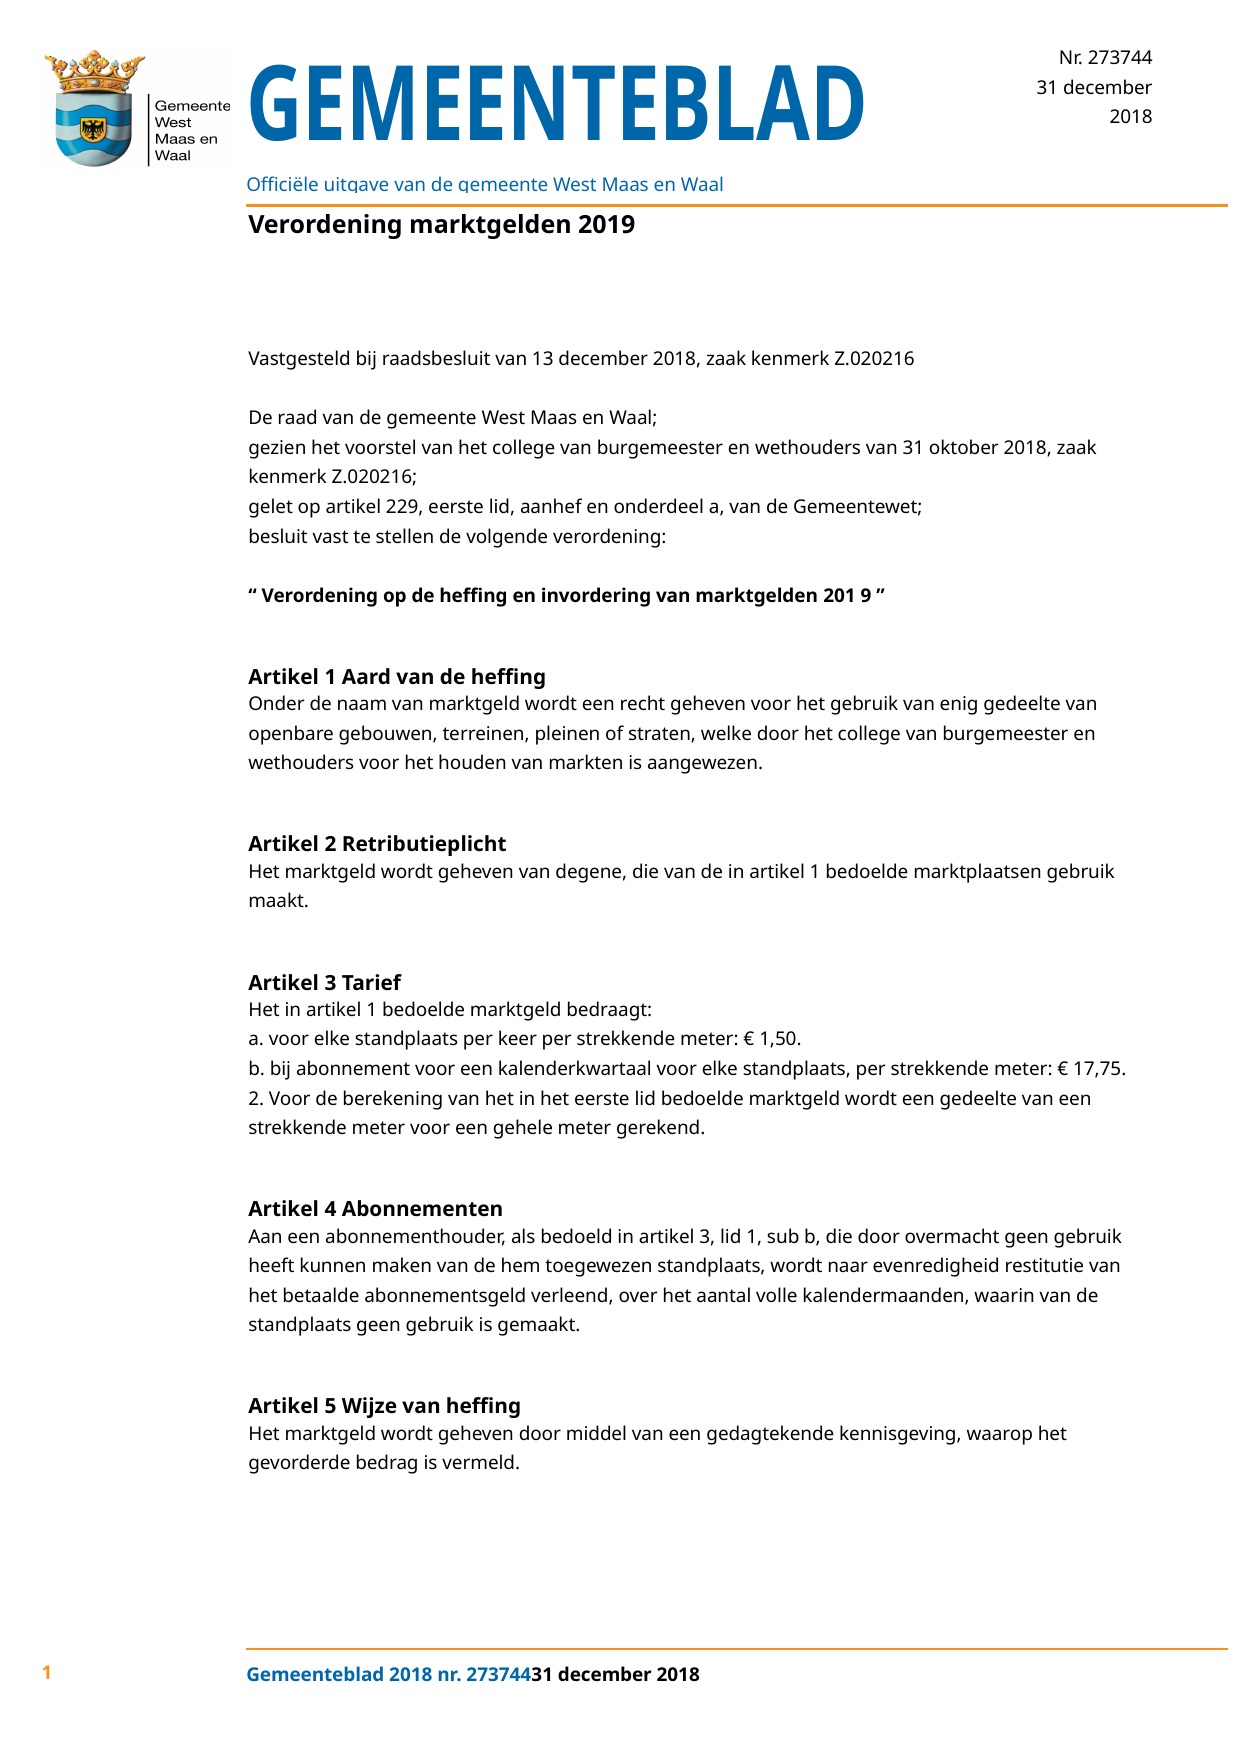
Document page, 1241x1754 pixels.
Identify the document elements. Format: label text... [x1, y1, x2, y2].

text Artikel 2 Retributieplicht [248, 829, 1152, 858]
text Artikel 4 Abonnementen [248, 1194, 1152, 1223]
text besluit vast te stellen de volgende verordening: [248, 523, 1152, 548]
text Het marktgeld wordt geheven door middel van een gedagtekende kennisgeving, waarop het gevorderde bedrag is vermeld. [248, 1420, 1152, 1475]
text “ Verordening op de heffing en invordering van marktgelden 201 9 ” [248, 582, 1152, 608]
text Artikel 1 Aard van de heffing [248, 662, 1152, 690]
text gezien het voorstel van het college van burgemeester en wethouders van 31 oktober 2018, zaak kenmerk Z.020216; [248, 434, 1152, 489]
text Aan een abonnementhouder, als bedoeld in artikel 3, lid 1, sub b, die door overmacht geen gebruik heeft kunnen maken van de hem toegewezen standplaats, wordt naar evenredigheid restitutie van het betaalde abonnementsgeld verleend, over het aantal volle kalendermaanden, waarin van de standplaats geen gebruik is gemaakt. [248, 1223, 1152, 1337]
text Onder de naam van marktgeld wordt een recht geheven voor het gebruik van enig gedeelte van openbare gebouwen, terreinen, pleinen of straten, welke door het college van burgemeester en wethouders voor het houden van markten is aangewezen. [248, 690, 1152, 775]
text Het in artikel 1 bedoelde marktgeld bedraagt: [248, 996, 1152, 1022]
text Het marktgeld wordt geheven van degene, die van de in artikel 1 bedoelde marktplaatsen gebruik maakt. [248, 858, 1152, 913]
text gelet op artikel 229, eerste lid, aanhef en onderdeel a, van de Gemeentewet; [248, 493, 1152, 519]
text b. bij abonnement voor een kalenderkwartaal voor elke standplaats, per strekkende meter: € 17,75. [248, 1055, 1152, 1081]
text De raad van de gemeente West Maas en Waal; [248, 404, 1152, 430]
text Verordening marktgelden 2019 [248, 207, 1152, 241]
text 2. Voor de berekening van het in het eerste lid bedoelde marktgeld wordt een gedeelte van een strekkende meter voor een gehele meter gerekend. [248, 1085, 1152, 1140]
text Artikel 3 Tarief [248, 968, 1152, 996]
text Vastgesteld bij raadsbesluit van 13 december 2018, zaak kenmerk Z.020216 [248, 345, 1152, 371]
text Artikel 5 Wijze van heffing [248, 1392, 1152, 1420]
text a. voor elke standplaats per keer per strekkende meter: € 1,50. [248, 1026, 1152, 1051]
picture [41, 47, 231, 172]
